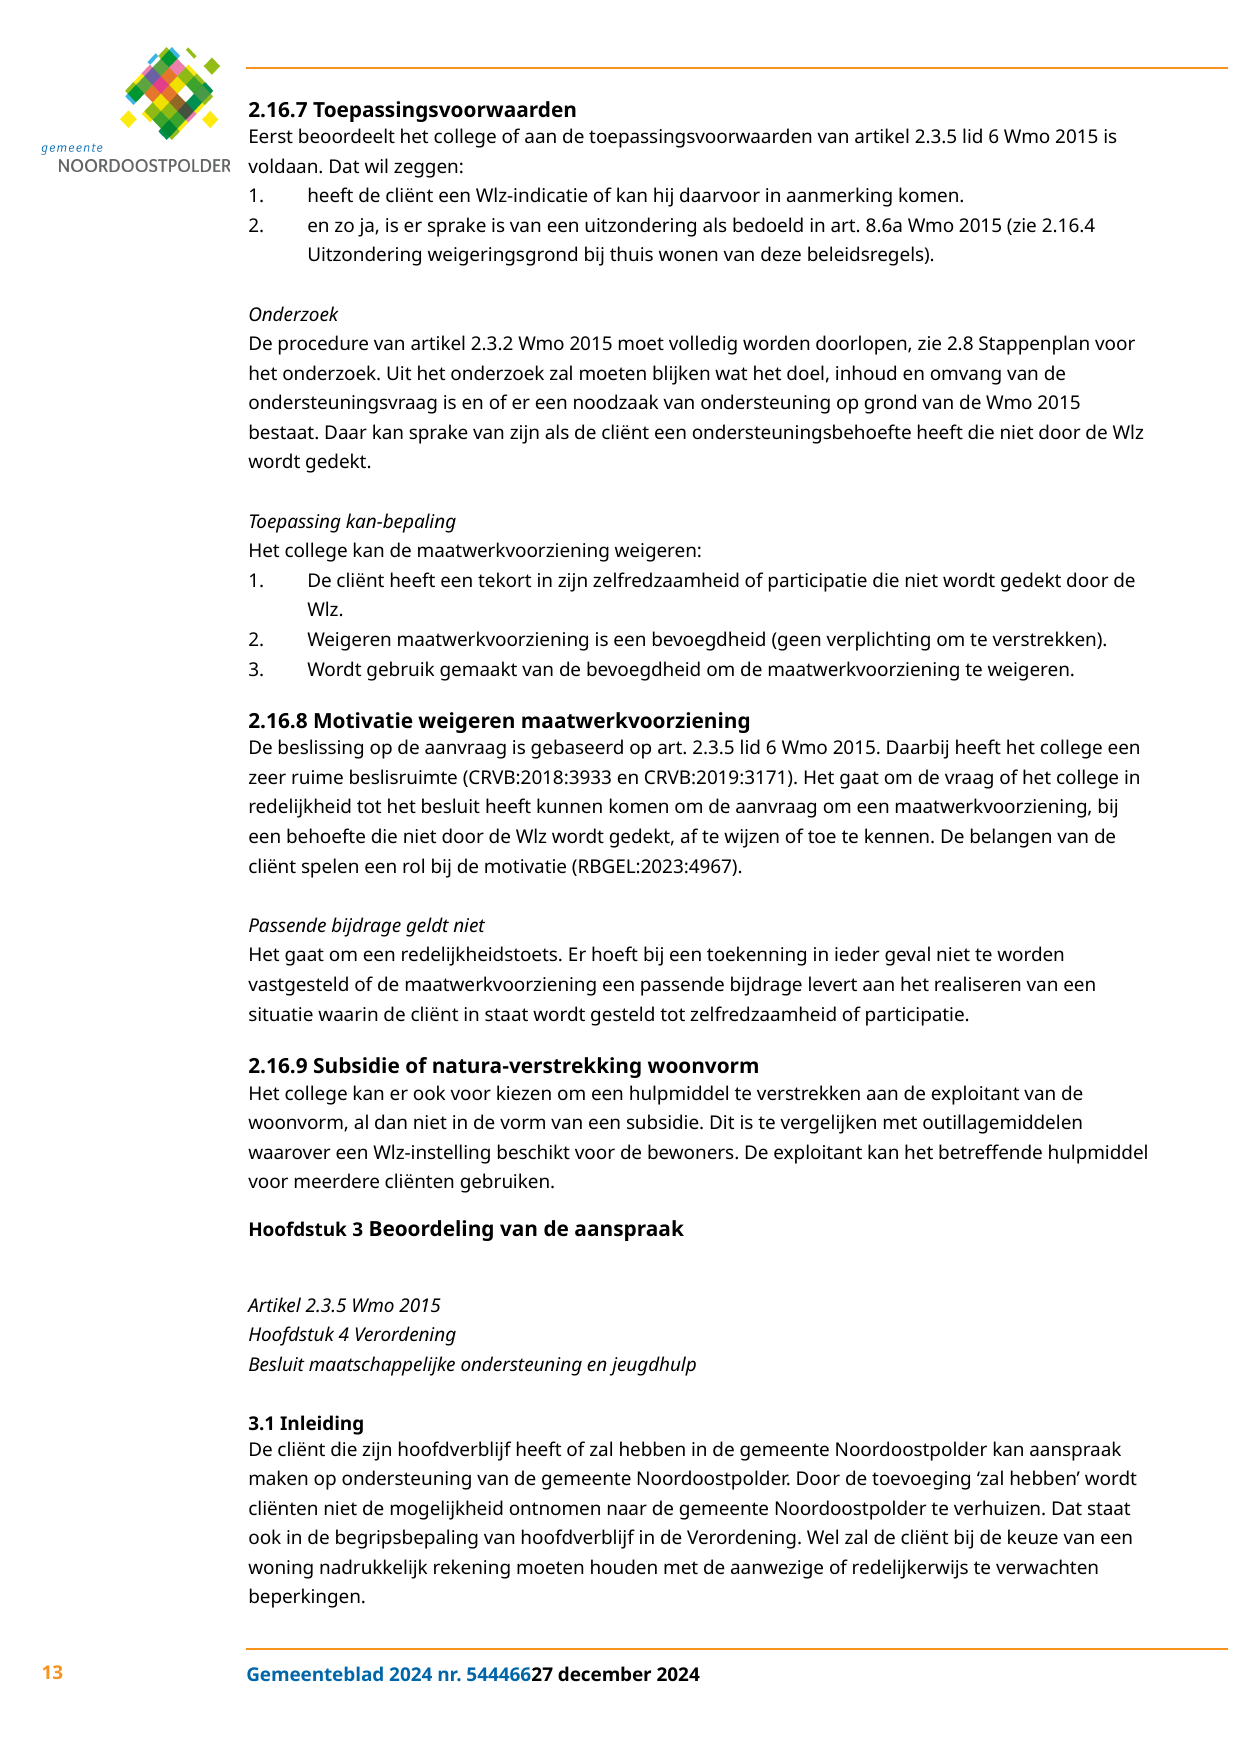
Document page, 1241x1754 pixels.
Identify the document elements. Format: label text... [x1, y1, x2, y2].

text Artikel 2.3.5 Wmo 2015 [248, 1292, 1152, 1317]
text Toepassing kan-bepaling [248, 508, 1152, 533]
text Hoofdstuk 4 Verordening [248, 1321, 1152, 1347]
list Wordt gebruik gemaakt van de bevoegdheid om de maatwerkvoorziening te weigeren. [248, 656, 1152, 681]
text Onderzoek [248, 301, 1152, 326]
list Weigeren maatwerkvoorziening is een bevoegdheid (geen verplichting om te verstrekken). [248, 626, 1152, 652]
list heeft de cliënt een Wlz-indicatie of kan hij daarvoor in aanmerking komen. [248, 182, 1152, 208]
text De beslissing op de aanvraag is gebaseerd op art. 2.3.5 lid 6 Wmo 2015. Daarbij heeft het college een zeer ruime beslisruimte (CRVB:2018:3933 en CRVB:2019:3171). Het gaat om de vraag of het college in redelijkheid tot het besluit heeft kunnen komen om de aanvraag om een maatwerkvoorziening, bij een behoefte die niet door de Wlz wordt gedekt, af te wijzen of toe te kennen. De belangen van de cliënt spelen een rol bij de motivatie (RBGEL:2023:4967). [248, 734, 1152, 879]
list De cliënt heeft een tekort in zijn zelfredzaamheid of participatie die niet wordt gedekt door de Wlz. [248, 567, 1152, 622]
text 2.16.9 Subsidie of natura-verstrekking woonvorm [248, 1051, 1152, 1080]
list en zo ja, is er sprake is van een uitzondering als bedoeld in art. 8.6a Wmo 2015 (zie 2.16.4 Uitzondering weigeringsgrond bij thuis wonen van deze beleidsregels). [248, 212, 1152, 267]
text De cliënt die zijn hoofdverblijf heeft of zal hebben in de gemeente Noordoostpolder kan aanspraak maken op ondersteuning van de gemeente Noordoostpolder. Door de toevoeging ‘zal hebben’ wordt cliënten niet de mogelijkheid ontnomen naar de gemeente Noordoostpolder te verhuizen. Dat staat ook in de begripsbepaling van hoofdverblijf in de Verordening. Wel zal de cliënt bij de keuze van een woning nadrukkelijk rekening moeten houden met de aanwezige of redelijkerwijs te verwachten beperkingen. [248, 1436, 1152, 1609]
picture [41, 47, 231, 172]
text Eerst beoordeelt het college of aan de toepassingsvoorwaarden van artikel 2.3.5 lid 6 Wmo 2015 is voldaan. Dat wil zeggen: [248, 123, 1152, 178]
text 3.1 Inleiding [248, 1410, 1152, 1436]
text De procedure van artikel 2.3.2 Wmo 2015 moet volledig worden doorlopen, zie 2.8 Stappenplan voor het onderzoek. Uit het onderzoek zal moeten blijken wat het doel, inhoud en omvang van de ondersteuningsvraag is en of er een noodzaak van ondersteuning op grond van de Wmo 2015 bestaat. Daar kan sprake van zijn als de cliënt een ondersteuningsbehoefte heeft die niet door de Wlz wordt gedekt. [248, 330, 1152, 474]
text Het gaat om een redelijkheidstoets. Er hoeft bij een toekenning in ieder geval niet te worden vastgesteld of de maatwerkvoorziening een passende bijdrage levert aan het realiseren van een situatie waarin de cliënt in staat wordt gesteld tot zelfredzaamheid of participatie. [248, 942, 1152, 1027]
text 2.16.7 Toepassingsvoorwaarden [248, 95, 1152, 123]
text Hoofdstuk 3 Beoordeling van de aanspraak [248, 1214, 1152, 1242]
text Het college kan de maatwerkvoorziening weigeren: [248, 537, 1152, 563]
text Besluit maatschappelijke ondersteuning en jeugdhulp [248, 1351, 1152, 1377]
text Het college kan er ook voor kiezen om een hulpmiddel te verstrekken aan de exploitant van de woonvorm, al dan niet in de vorm van een subsidie. Dit is te vergelijken met outillagemiddelen waarover een Wlz-instelling beschikt voor de bewoners. De exploitant kan het betreffende hulpmiddel voor meerdere cliënten gebruiken. [248, 1080, 1152, 1194]
text 2.16.8 Motivatie weigeren maatwerkvoorziening [248, 706, 1152, 734]
text Passende bijdrage geldt niet [248, 912, 1152, 938]
